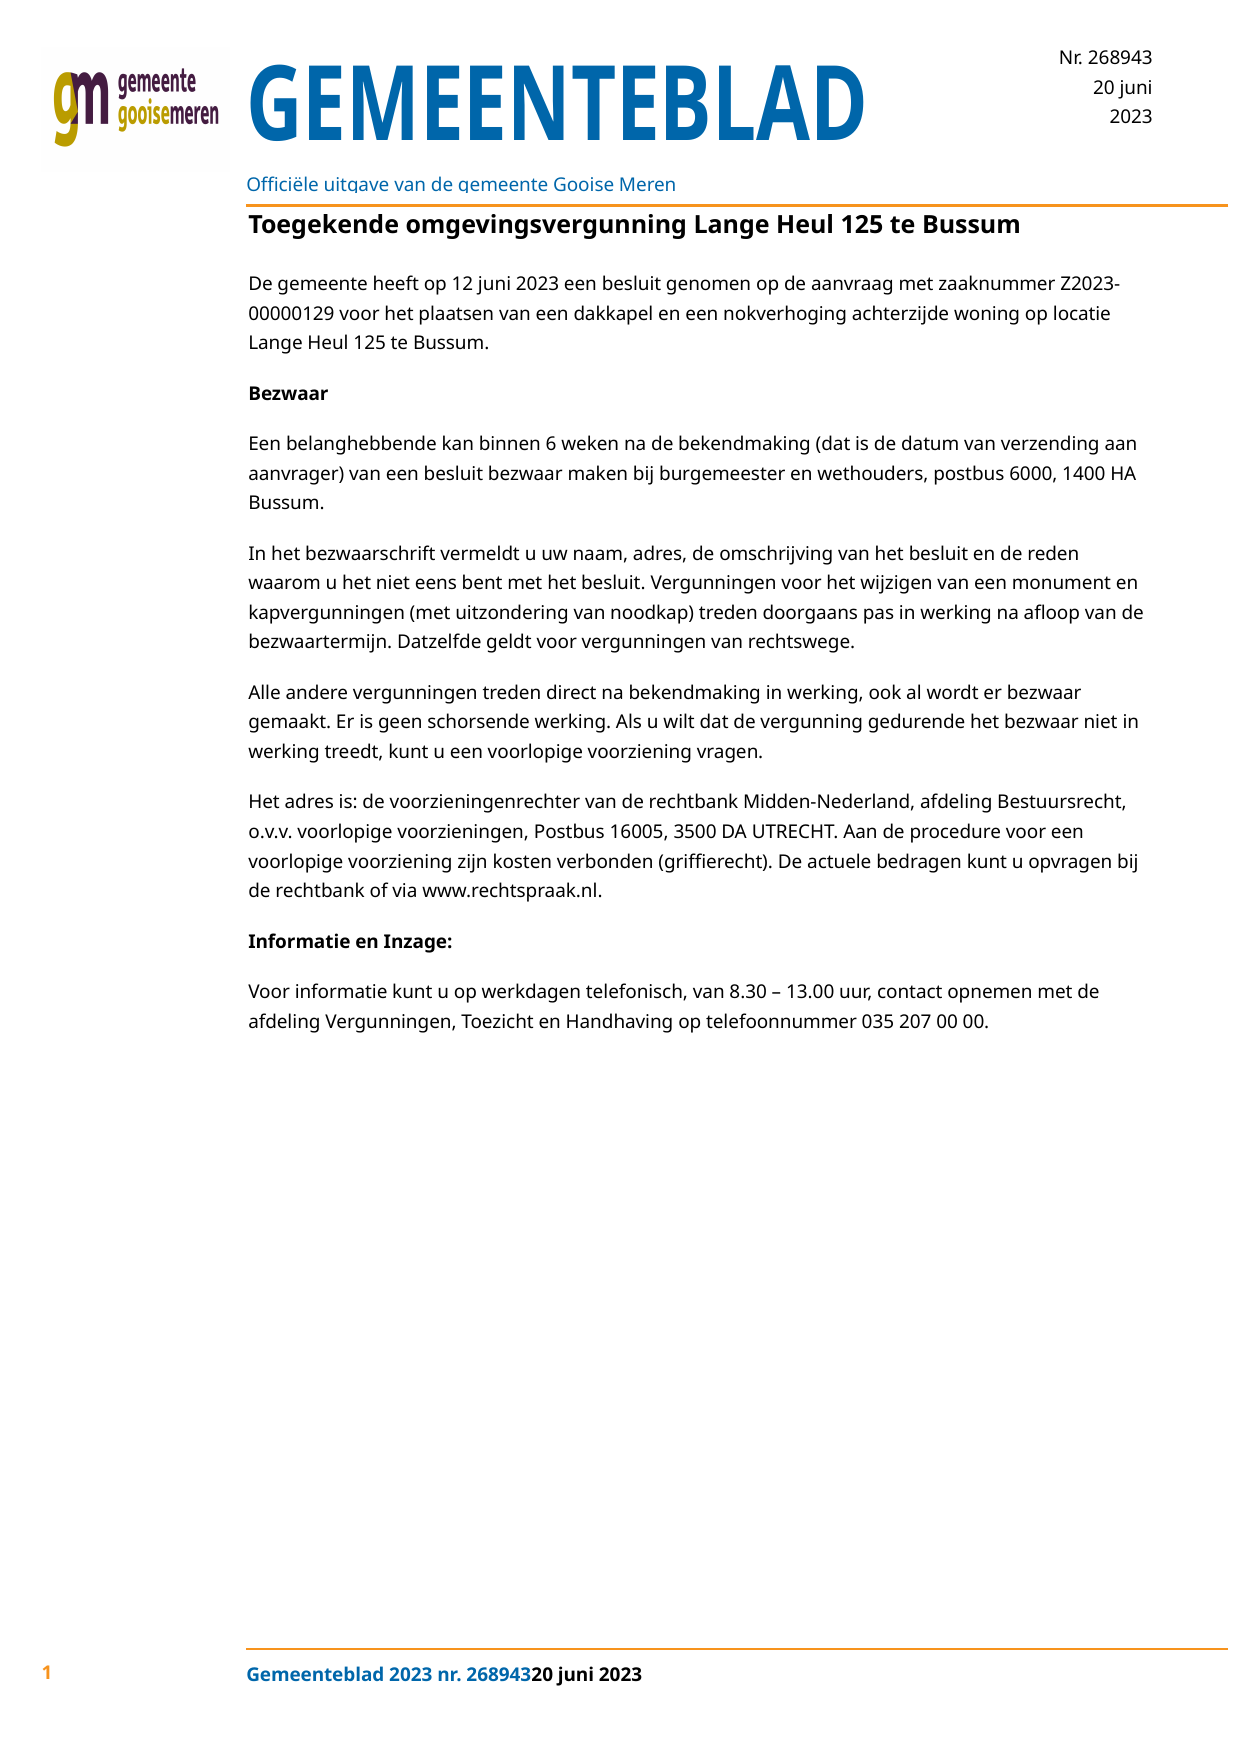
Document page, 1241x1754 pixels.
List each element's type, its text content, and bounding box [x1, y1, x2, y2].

picture [41, 47, 231, 172]
text Voor informatie kunt u op werkdagen telefonisch, van 8.30 – 13.00 uur, contact opnemen met de afdeling Vergunningen, Toezicht en Handhaving op telefoonnummer 035 207 00 00. [248, 978, 1152, 1033]
text Informatie en Inzage: [248, 928, 1152, 953]
text Toegekende omgevingsvergunning Lange Heul 125 te Bussum [248, 207, 1152, 241]
text Bezwaar [248, 380, 1152, 406]
text De gemeente heeft op 12 juni 2023 een besluit genomen op de aanvraag met zaaknummer Z2023-00000129 voor het plaatsen van een dakkapel en een nokverhoging achterzijde woning op locatie Lange Heul 125 te Bussum. [248, 270, 1152, 355]
text In het bezwaarschrift vermeldt u uw naam, adres, de omschrijving van het besluit en de reden waarom u het niet eens bent met het besluit. Vergunningen voor het wijzigen van een monument en kapvergunningen (met uitzondering van noodkap) treden doorgaans pas in werking na afloop van de bezwaartermijn. Datzelfde geldt voor vergunningen van rechtswege. [248, 540, 1152, 654]
text Het adres is: de voorzieningenrechter van de rechtbank Midden-Nederland, afdeling Bestuursrecht, o.v.v. voorlopige voorzieningen, Postbus 16005, 3500 DA UTRECHT. Aan de procedure voor een voorlopige voorziening zijn kosten verbonden (griffierecht). De actuele bedragen kunt u opvragen bij de rechtbank of via www.rechtspraak.nl. [248, 789, 1152, 903]
text Een belanghebbende kan binnen 6 weken na de bekendmaking (dat is de datum van verzending aan aanvrager) van een besluit bezwaar maken bij burgemeester en wethouders, postbus 6000, 1400 HA Bussum. [248, 430, 1152, 515]
text Alle andere vergunningen treden direct na bekendmaking in werking, ook al wordt er bezwaar gemaakt. Er is geen schorsende werking. Als u wilt dat de vergunning gedurende het bezwaar niet in werking treedt, kunt u een voorlopige voorziening vragen. [248, 679, 1152, 764]
